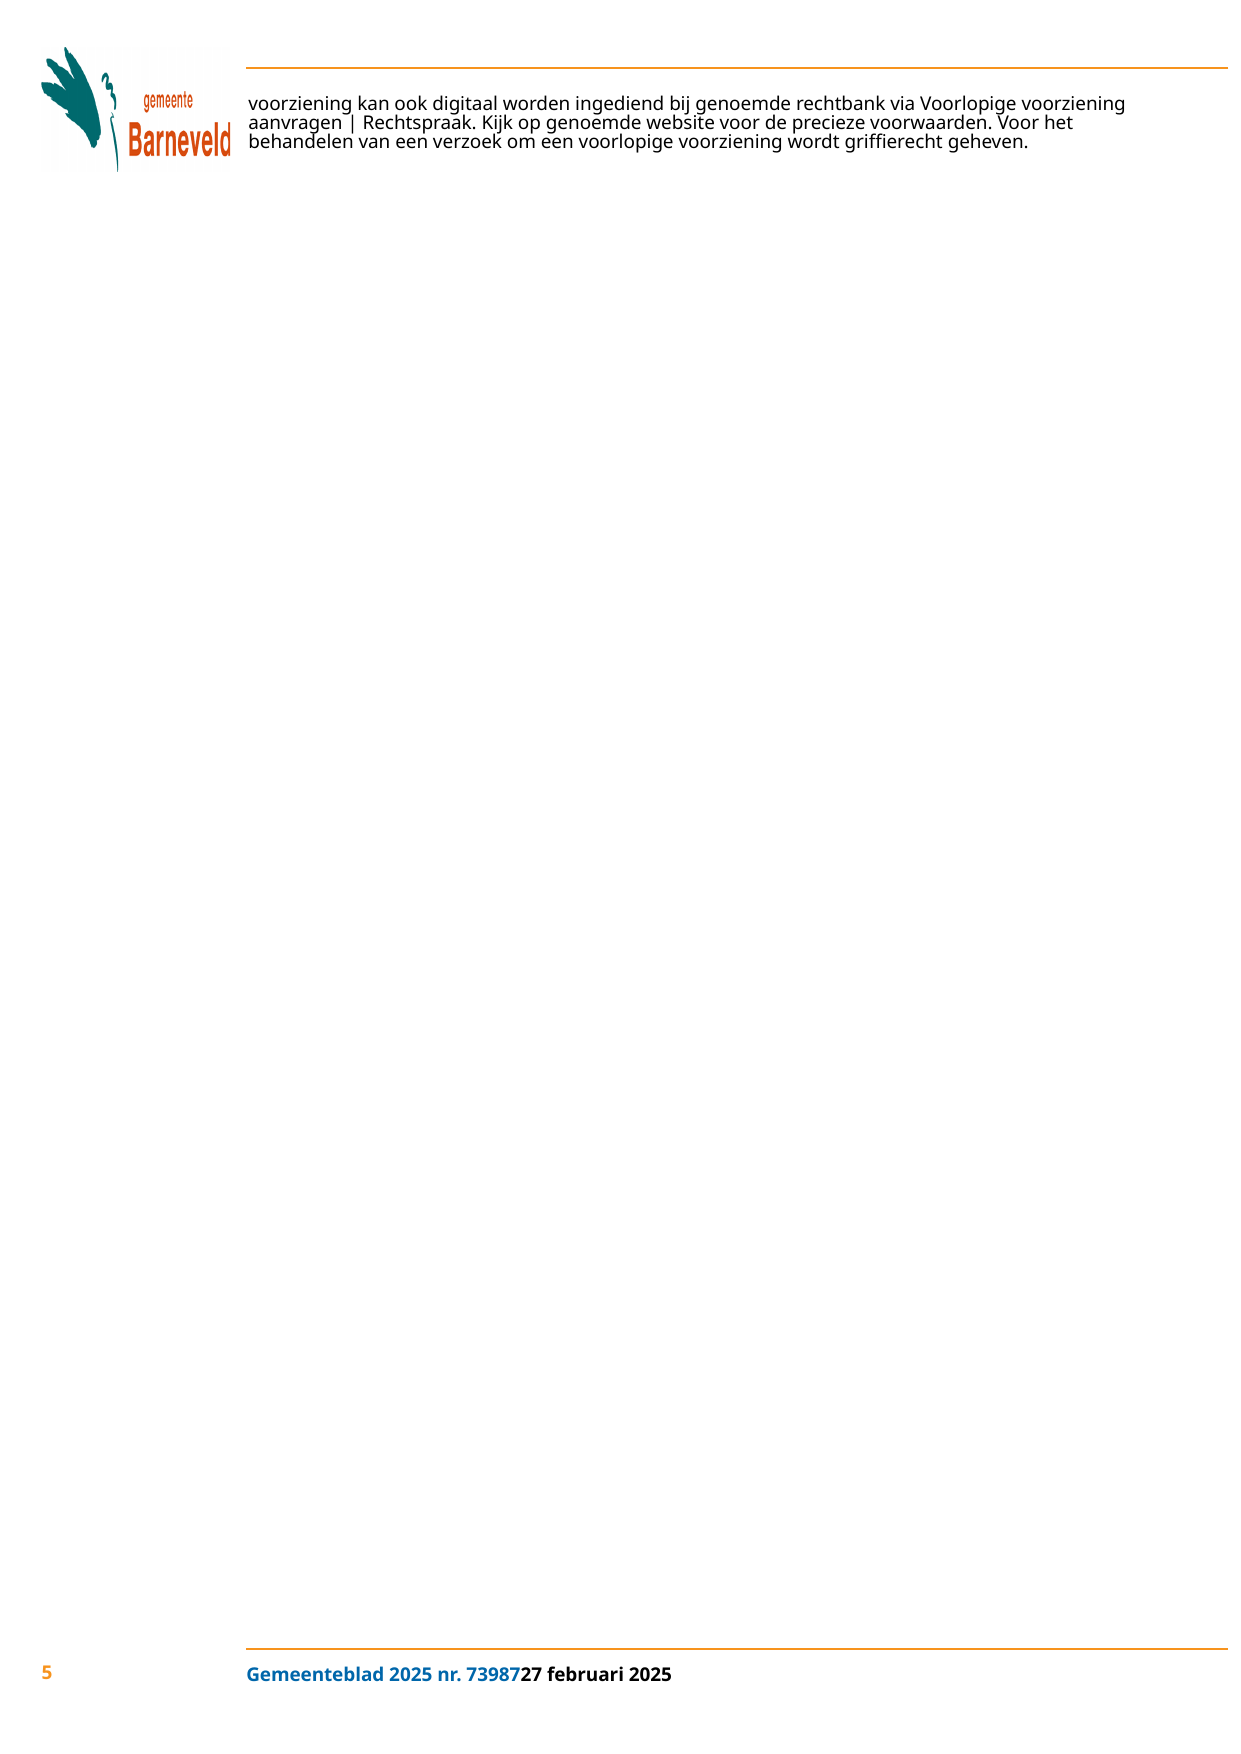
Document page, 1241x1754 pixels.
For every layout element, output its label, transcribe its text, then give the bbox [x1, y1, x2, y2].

text voorziening kan ook digitaal worden ingediend bij genoemde rechtbank via Voorlopige voorziening aanvragen | Rechtspraak. Kijk op genoemde website voor de precieze voorwaarden. Voor het behandelen van een verzoek om een voorlopige voorziening wordt griffierecht geheven. [248, 95, 1152, 153]
picture [41, 47, 231, 172]
